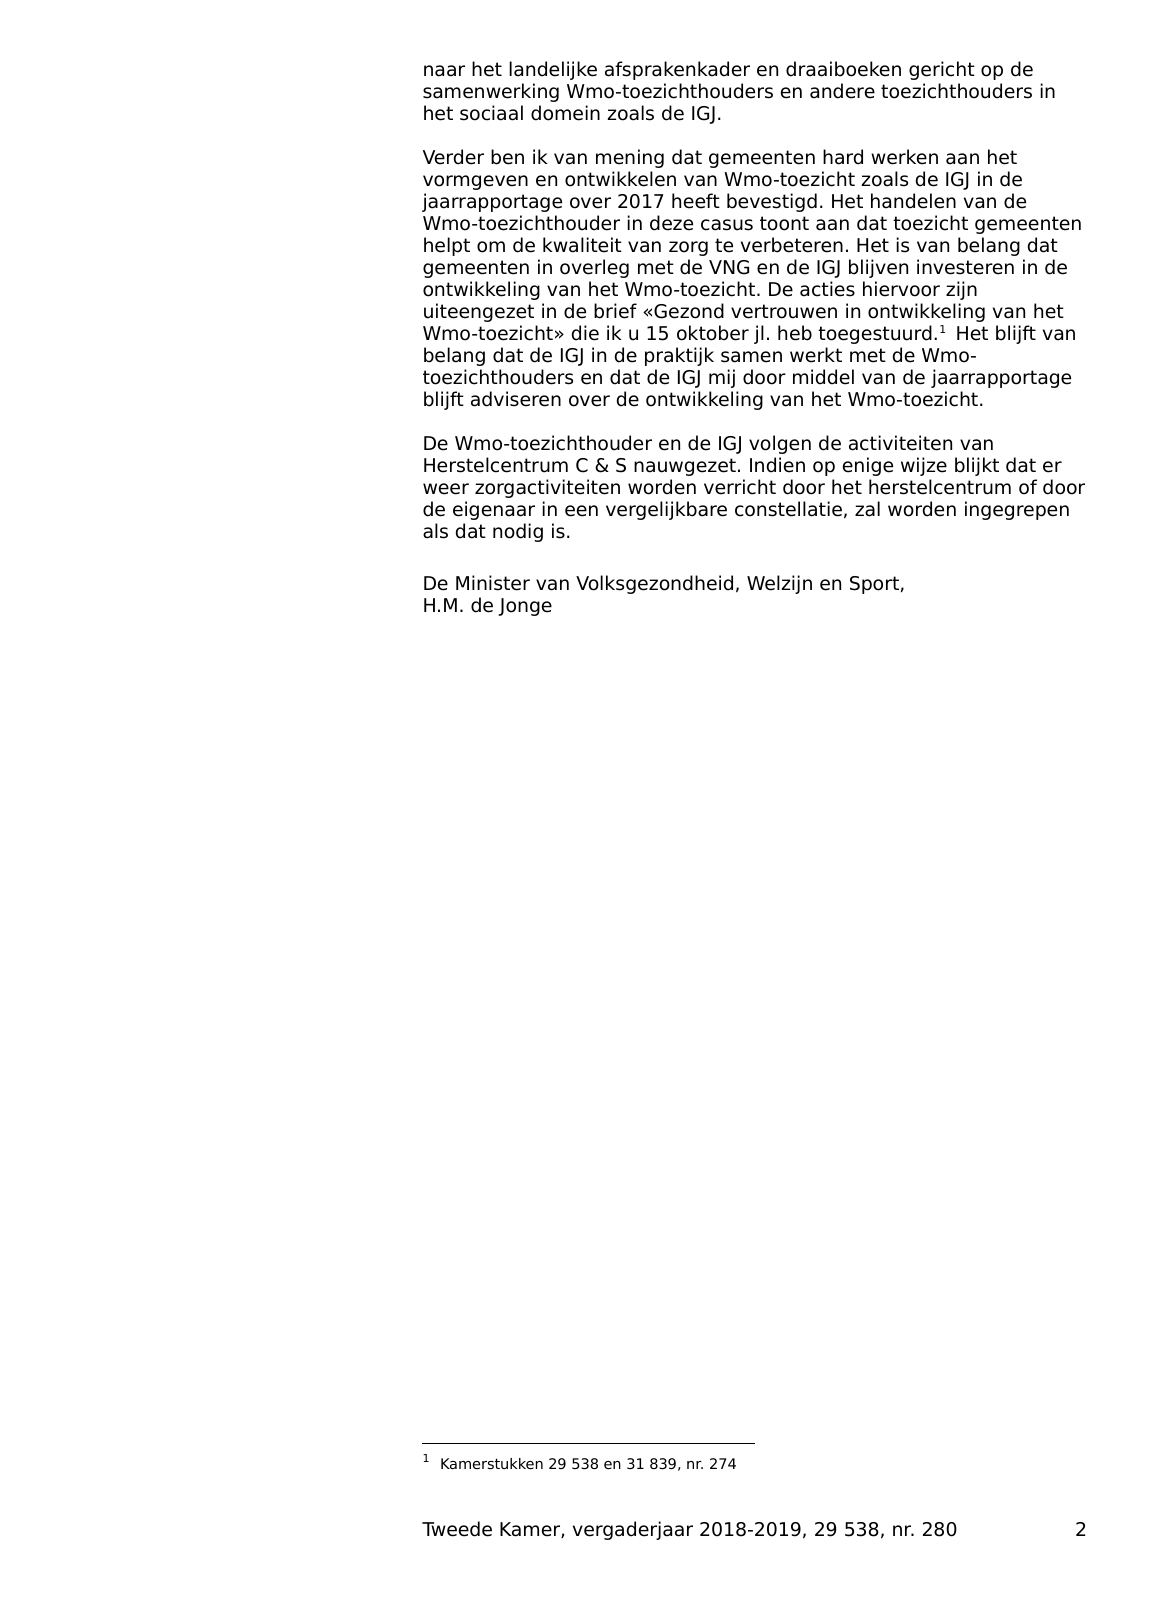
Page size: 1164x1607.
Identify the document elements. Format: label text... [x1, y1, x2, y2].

text Kamerstukken 29 538 en 31 839, nr. 274 [422, 1452, 1087, 1474]
text naar het landelijke afsprakenkader en draaiboeken gericht op de samenwerking Wmo-toezichthouders en andere toezichthouders in het sociaal domein zoals de IGJ. [422, 59, 1087, 125]
text Verder ben ik van mening dat gemeenten hard werken aan het vormgeven en ontwikkelen van Wmo-toezicht zoals de IGJ in de jaarrapportage over 2017 heeft bevestigd. Het handelen van de Wmo-toezichthouder in deze casus toont aan dat toezicht gemeenten helpt om de kwaliteit van zorg te verbeteren. Het is van belang dat gemeenten in overleg met de VNG en de IGJ blijven investeren in de ontwikkeling van het Wmo-toezicht. De acties hiervoor zijn uiteengezet in de brief «Gezond vertrouwen in ontwikkeling van het Wmo-toezicht» die ik u 15 oktober jl. heb toegestuurd. Het blijft van belang dat de IGJ in de praktijk samen werkt met de Wmo-toezichthouders en dat de IGJ mij door middel van de jaarrapportage blijft adviseren over de ontwikkeling van het Wmo-toezicht. [422, 147, 1087, 411]
text De Wmo-toezichthouder en de IGJ volgen de activiteiten van Herstelcentrum C & S nauwgezet. Indien op enige wijze blijkt dat er weer zorgactiviteiten worden verricht door het herstelcentrum of door de eigenaar in een vergelijkbare constellatie, zal worden ingegrepen als dat nodig is. [422, 433, 1087, 543]
text De Minister van Volksgezondheid, Welzijn en Sport, H.M. de Jonge [422, 573, 1087, 617]
